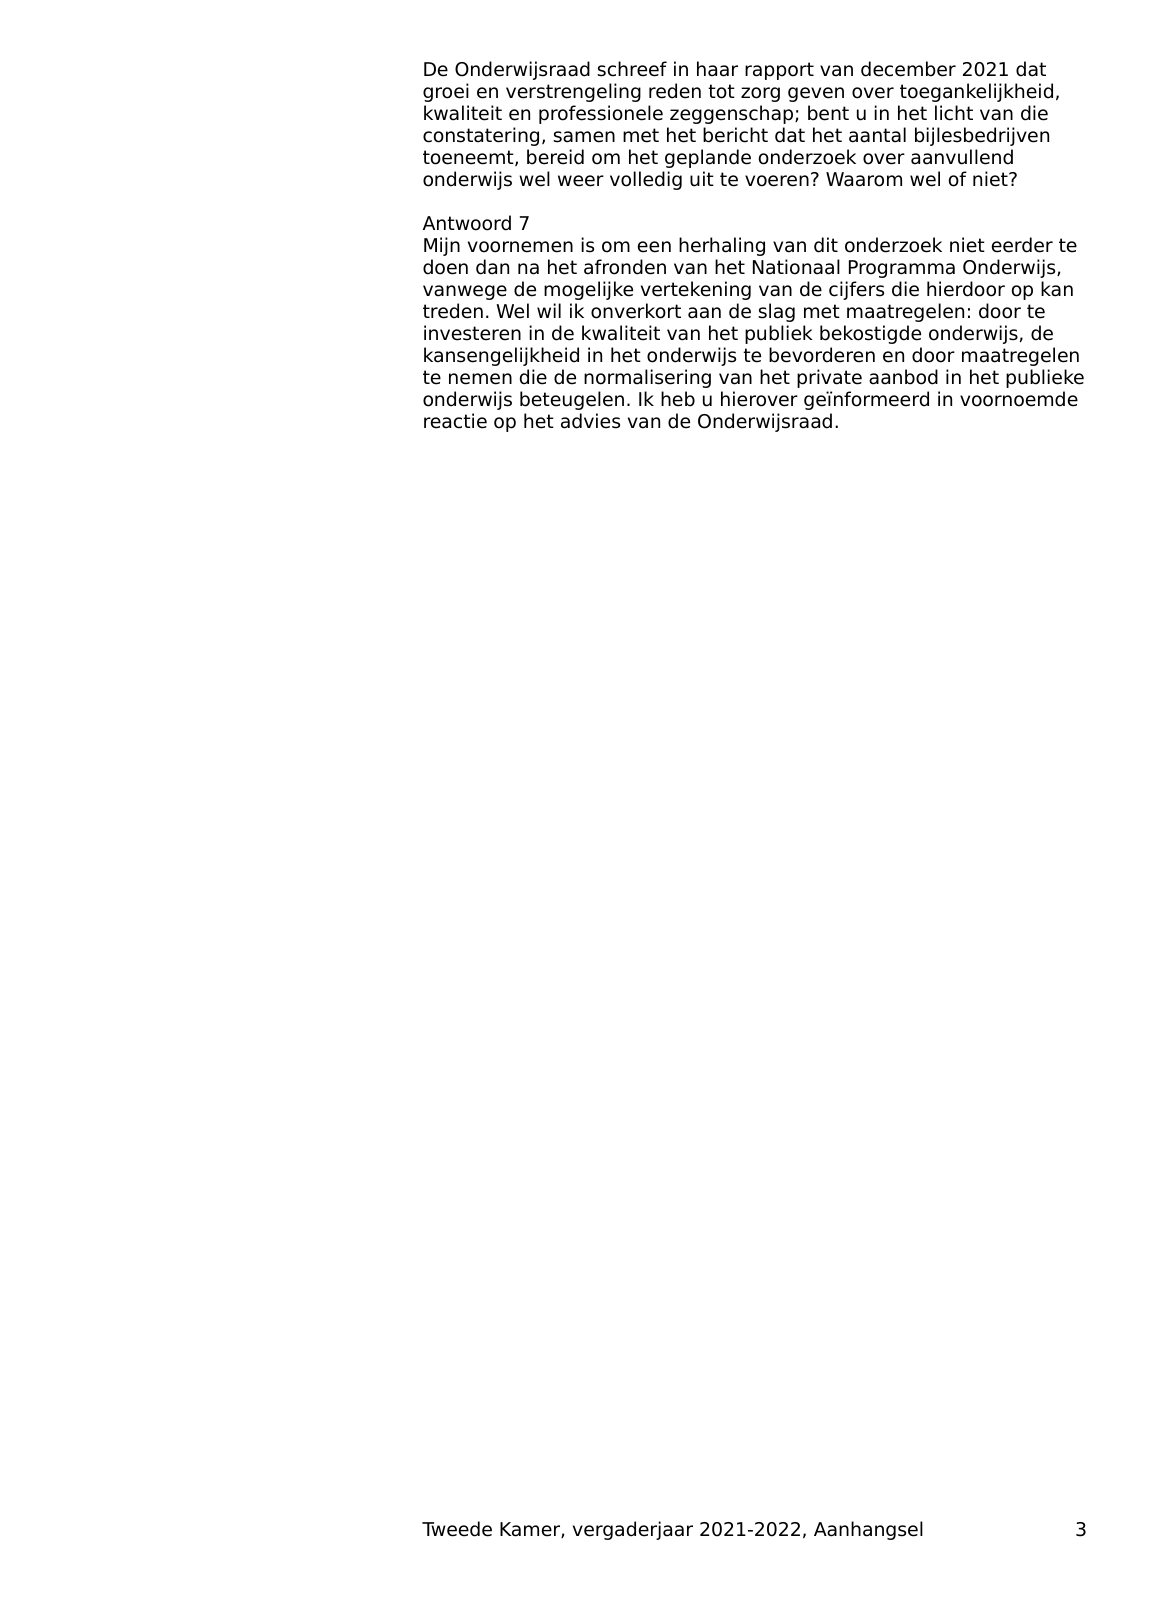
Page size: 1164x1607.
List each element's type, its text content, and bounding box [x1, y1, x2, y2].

text Mijn voornemen is om een herhaling van dit onderzoek niet eerder te doen dan na het afronden van het Nationaal Programma Onderwijs, vanwege de mogelijke vertekening van de cijfers die hierdoor op kan treden. Wel wil ik onverkort aan de slag met maatregelen: door te investeren in de kwaliteit van het publiek bekostigde onderwijs, de kansengelijkheid in het onderwijs te bevorderen en door maatregelen te nemen die de normalisering van het private aanbod in het publieke onderwijs beteugelen. Ik heb u hierover geïnformeerd in voornoemde reactie op het advies van de Onderwijsraad. [422, 235, 1087, 433]
text Antwoord 7 [422, 213, 1087, 235]
text De Onderwijsraad schreef in haar rapport van december 2021 dat groei en verstrengeling reden tot zorg geven over toegankelijkheid, kwaliteit en professionele zeggenschap; bent u in het licht van die constatering, samen met het bericht dat het aantal bijlesbedrijven toeneemt, bereid om het geplande onderzoek over aanvullend onderwijs wel weer volledig uit te voeren? Waarom wel of niet? [422, 59, 1087, 191]
